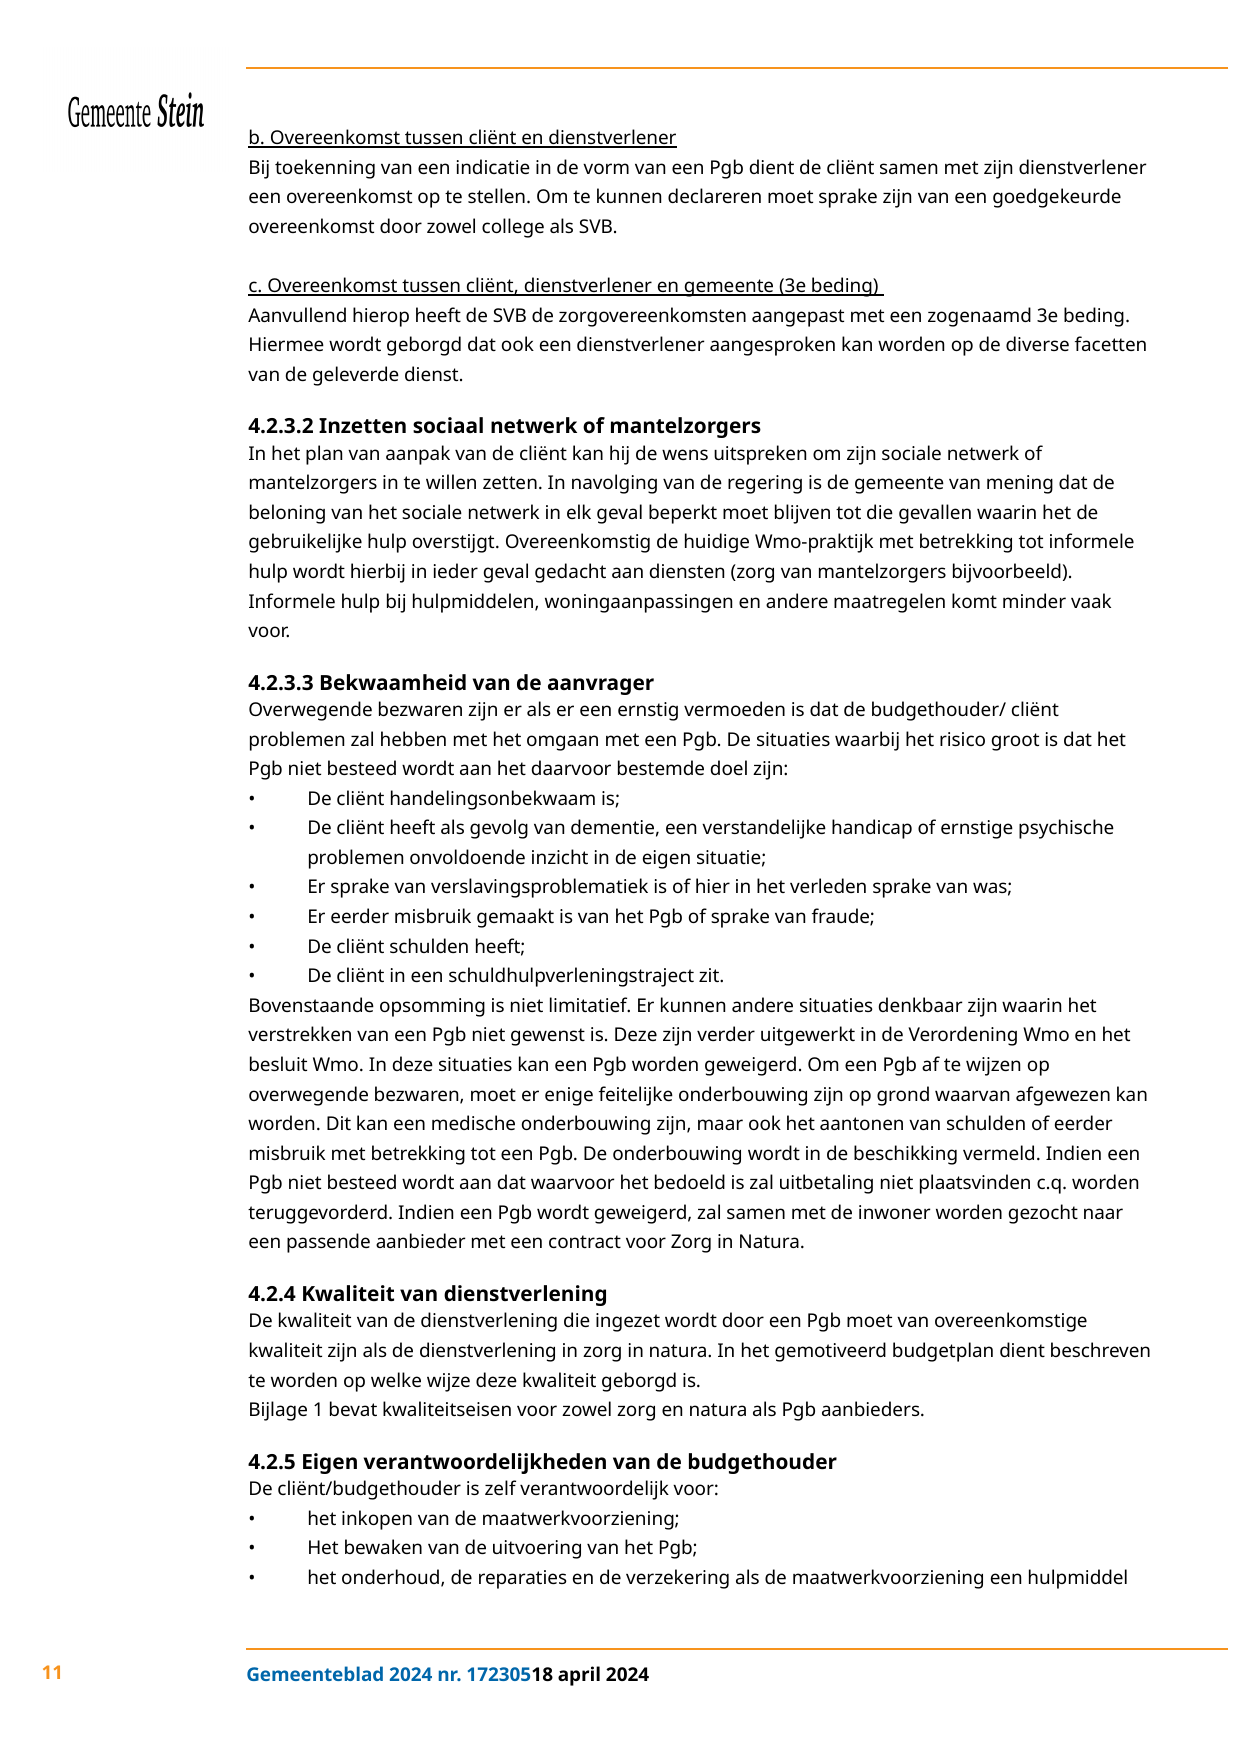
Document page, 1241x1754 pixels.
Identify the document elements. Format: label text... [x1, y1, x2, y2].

text 4.2.3.3 Bekwaamheid van de aanvrager [248, 668, 1152, 696]
text De cliënt/budgethouder is zelf verantwoordelijk voor: [248, 1475, 1152, 1501]
list De cliënt in een schuldhulpverleningstraject zit. [248, 962, 1152, 988]
list De cliënt schulden heeft; [248, 933, 1152, 959]
list Het bewaken van de uitvoering van het Pgb; [248, 1534, 1152, 1560]
text b. Overeenkomst tussen cliënt en dienstverlener [248, 124, 1152, 150]
list De cliënt heeft als gevolg van dementie, een verstandelijke handicap of ernstige psychische problemen onvoldoende inzicht in de eigen situatie; [248, 814, 1152, 870]
text Aanvullend hierop heeft de SVB de zorgovereenkomsten aangepast met een zogenaamd 3e beding. Hiermee wordt geborgd dat ook een dienstverlener aangesproken kan worden op de diverse facetten van de geleverde dienst. [248, 302, 1152, 387]
list Er sprake van verslavingsproblematiek is of hier in het verleden sprake van was; [248, 874, 1152, 899]
text De kwaliteit van de dienstverlening die ingezet wordt door een Pgb moet van overeenkomstige kwaliteit zijn als de dienstverlening in zorg in natura. In het gemotiveerd budgetplan dient beschreven te worden op welke wijze deze kwaliteit geborgd is. [248, 1308, 1152, 1392]
text Bij toekenning van een indicatie in de vorm van een Pgb dient de cliënt samen met zijn dienstverlener een overeenkomst op te stellen. Om te kunnen declareren moet sprake zijn van een goedgekeurde overeenkomst door zowel college als SVB. [248, 154, 1152, 239]
text In het plan van aanpak van de cliënt kan hij de wens uitspreken om zijn sociale netwerk of mantelzorgers in te willen zetten. In navolging van de regering is de gemeente van mening dat de beloning van het sociale netwerk in elk geval beperkt moet blijven tot die gevallen waarin het de gebruikelijke hulp overstijgt. Overeenkomstig de huidige Wmo-praktijk met betrekking tot informele hulp wordt hierbij in ieder geval gedacht aan diensten (zorg van mantelzorgers bijvoorbeeld). Informele hulp bij hulpmiddelen, woningaanpassingen en andere maatregelen komt minder vaak voor. [248, 440, 1152, 643]
text Bovenstaande opsomming is niet limitatief. Er kunnen andere situaties denkbaar zijn waarin het verstrekken van een Pgb niet gewenst is. Deze zijn verder uitgewerkt in de Verordening Wmo en het besluit Wmo. In deze situaties kan een Pgb worden geweigerd. Om een Pgb af te wijzen op overwegende bezwaren, moet er enige feitelijke onderbouwing zijn op grond waarvan afgewezen kan worden. Dit kan een medische onderbouwing zijn, maar ook het aantonen van schulden of eerder misbruik met betrekking tot een Pgb. De onderbouwing wordt in de beschikking vermeld. Indien een Pgb niet besteed wordt aan dat waarvoor het bedoeld is zal uitbetaling niet plaatsvinden c.q. worden teruggevorderd. Indien een Pgb wordt geweigerd, zal samen met de inwoner worden gezocht naar een passende aanbieder met een contract voor Zorg in Natura. [248, 992, 1152, 1254]
text c. Overeenkomst tussen cliënt, dienstverlener en gemeente (3e beding) [248, 272, 1152, 298]
list De cliënt handelingsonbekwaam is; [248, 785, 1152, 811]
text 4.2.5 Eigen verantwoordelijkheden van de budgethouder [248, 1447, 1152, 1475]
list Er eerder misbruik gemaakt is van het Pgb of sprake van fraude; [248, 903, 1152, 929]
text Overwegende bezwaren zijn er als er een ernstig vermoeden is dat de budgethouder/ cliënt problemen zal hebben met het omgaan met een Pgb. De situaties waarbij het risico groot is dat het Pgb niet besteed wordt aan het daarvoor bestemde doel zijn: [248, 696, 1152, 781]
list het inkopen van de maatwerkvoorziening; [248, 1505, 1152, 1531]
list het onderhoud, de reparaties en de verzekering als de maatwerkvoorziening een hulpmiddel [248, 1564, 1152, 1590]
text 4.2.3.2 Inzetten sociaal netwerk of mantelzorgers [248, 411, 1152, 440]
text 4.2.4 Kwaliteit van dienstverlening [248, 1279, 1152, 1308]
text Bijlage 1 bevat kwaliteitseisen voor zowel zorg en natura als Pgb aanbieders. [248, 1396, 1152, 1422]
picture [41, 47, 231, 172]
